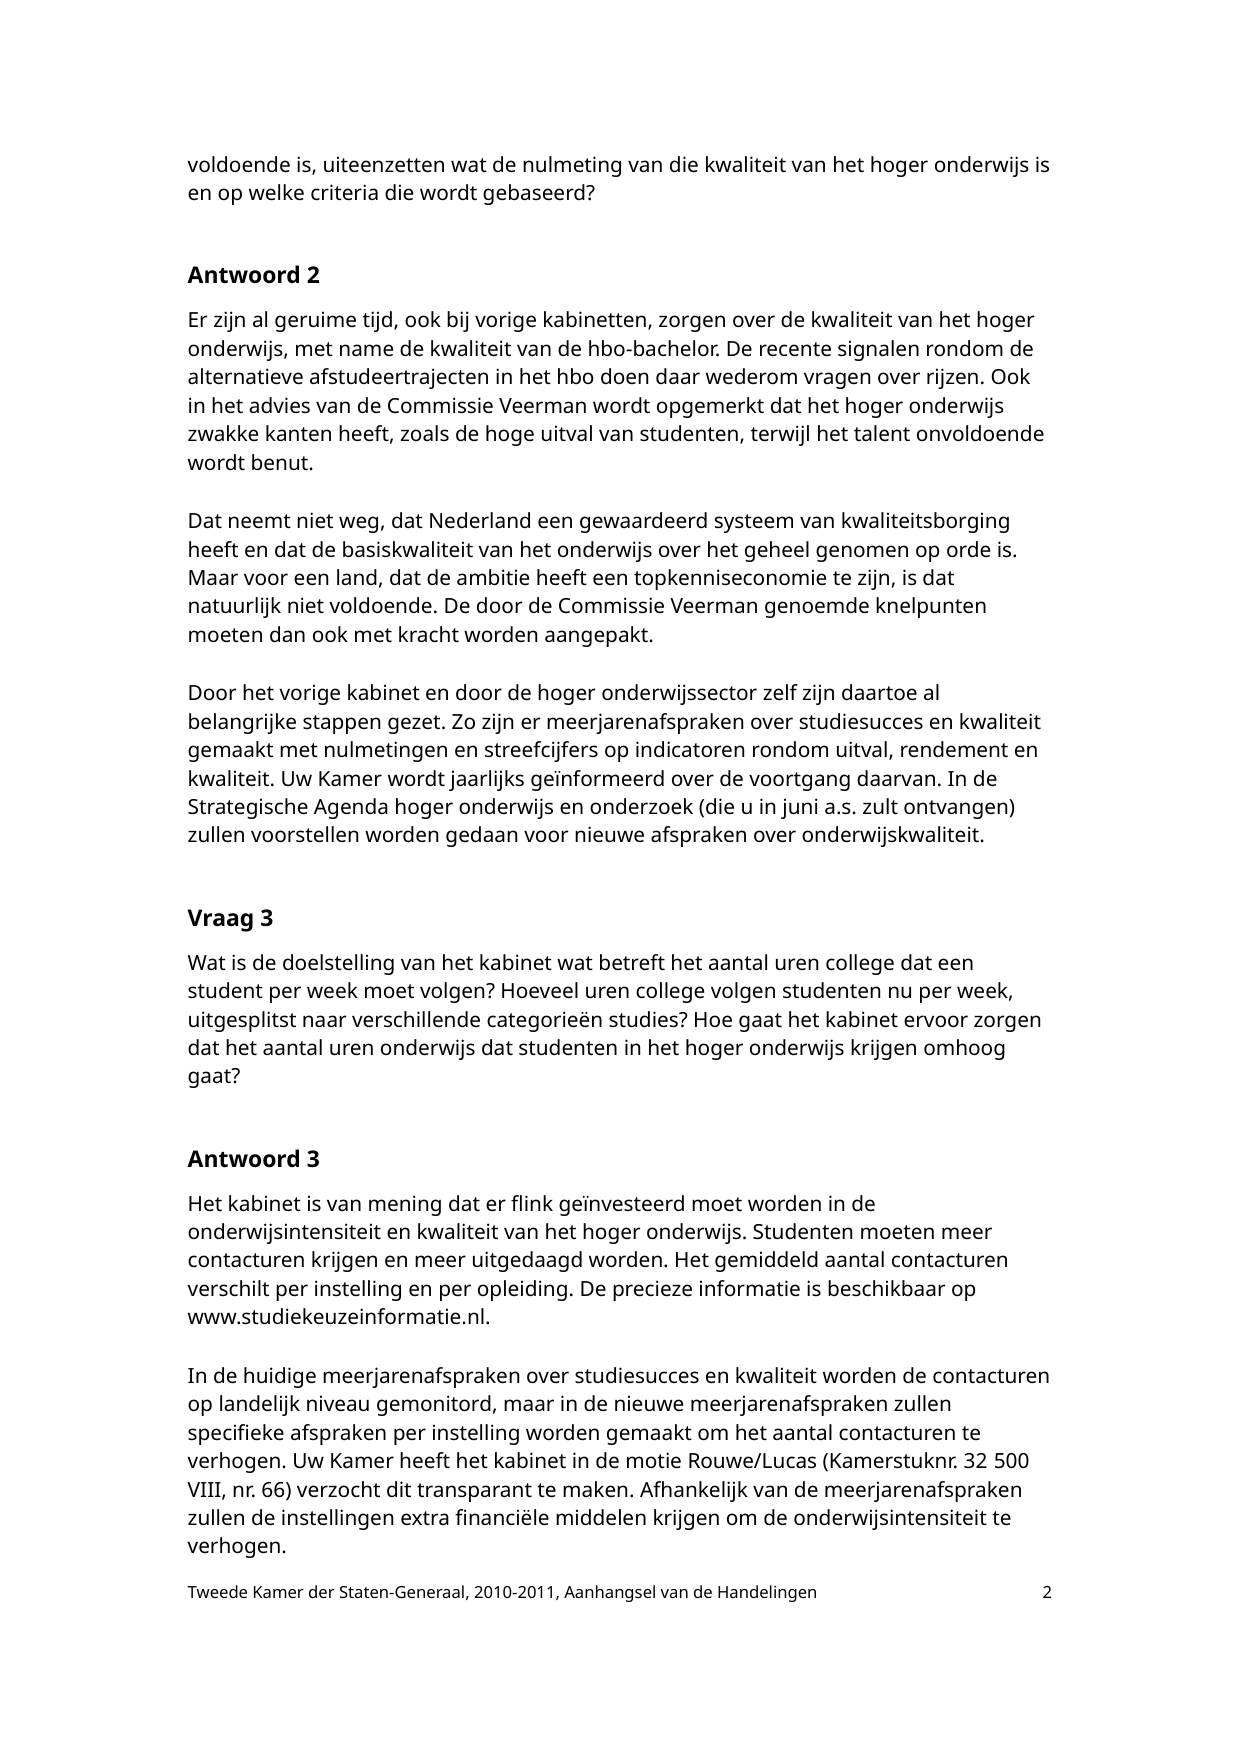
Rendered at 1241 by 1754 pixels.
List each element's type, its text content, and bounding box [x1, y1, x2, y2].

text Door het vorige kabinet en door de hoger onderwijssector zelf zijn daartoe al belangrijke stappen gezet. Zo zijn er meerjarenafspraken over studiesucces en kwaliteit gemaakt met nulmetingen en streefcijfers op indicatoren rondom uitval, rendement en kwaliteit. Uw Kamer wordt jaarlijks geïnformeerd over de voortgang daarvan. In de Strategische Agenda hoger onderwijs en onderzoek (die u in juni a.s. zult ontvangen) zullen voorstellen worden gedaan voor nieuwe afspraken over onderwijskwaliteit. [187, 678, 1053, 849]
subtitle Vraag 3 [187, 902, 1053, 933]
text Er zijn al geruime tijd, ook bij vorige kabinetten, zorgen over de kwaliteit van het hoger onderwijs, met name de kwaliteit van de hbo-bachelor. De recente signalen rondom de alternatieve afstudeertrajecten in het hbo doen daar wederom vragen over rijzen. Ook in het advies van de Commissie Veerman wordt opgemerkt dat het hoger onderwijs zwakke kanten heeft, zoals de hoge uitval van studenten, terwijl het talent onvoldoende wordt benut. [187, 306, 1053, 476]
subtitle Antwoord 3 [187, 1142, 1053, 1174]
text Wat is de doelstelling van het kabinet wat betreft het aantal uren college dat een student per week moet volgen? Hoeveel uren college volgen studenten nu per week, uitgesplitst naar verschillende categorieën studies? Hoe gaat het kabinet ervoor zorgen dat het aantal uren onderwijs dat studenten in het hoger onderwijs krijgen omhoog gaat? [187, 948, 1053, 1090]
subtitle Antwoord 2 [187, 259, 1053, 291]
text Het kabinet is van mening dat er flink geïnvesteerd moet worden in de onderwijsintensiteit en kwaliteit van het hoger onderwijs. Studenten moeten meer contacturen krijgen en meer uitgedaagd worden. Het gemiddeld aantal contacturen verschilt per instelling en per opleiding. De precieze informatie is beschikbaar op www.studiekeuzeinformatie.nl. [187, 1189, 1053, 1331]
text In de huidige meerjarenafspraken over studiesucces en kwaliteit worden de contacturen op landelijk niveau gemonitord, maar in de nieuwe meerjarenafspraken zullen specifieke afspraken per instelling worden gemaakt om het aantal contacturen te verhogen. Uw Kamer heeft het kabinet in de motie Rouwe/Lucas (Kamerstuknr. 32 500 VIII, nr. 66) verzocht dit transparant te maken. Afhankelijk van de meerjarenafspraken zullen de instellingen extra financiële middelen krijgen om de onderwijsintensiteit te verhogen. [187, 1361, 1053, 1560]
text voldoende is, uiteenzetten wat de nulmeting van die kwaliteit van het hoger onderwijs is en op welke criteria die wordt gebaseerd? [187, 150, 1053, 207]
text Dat neemt niet weg, dat Nederland een gewaardeerd systeem van kwaliteitsborging heeft en dat de basiskwaliteit van het onderwijs over het geheel genomen op orde is. Maar voor een land, dat de ambitie heeft een topkenniseconomie te zijn, is dat natuurlijk niet voldoende. De door de Commissie Veerman genoemde knelpunten moeten dan ook met kracht worden aangepakt. [187, 506, 1053, 648]
